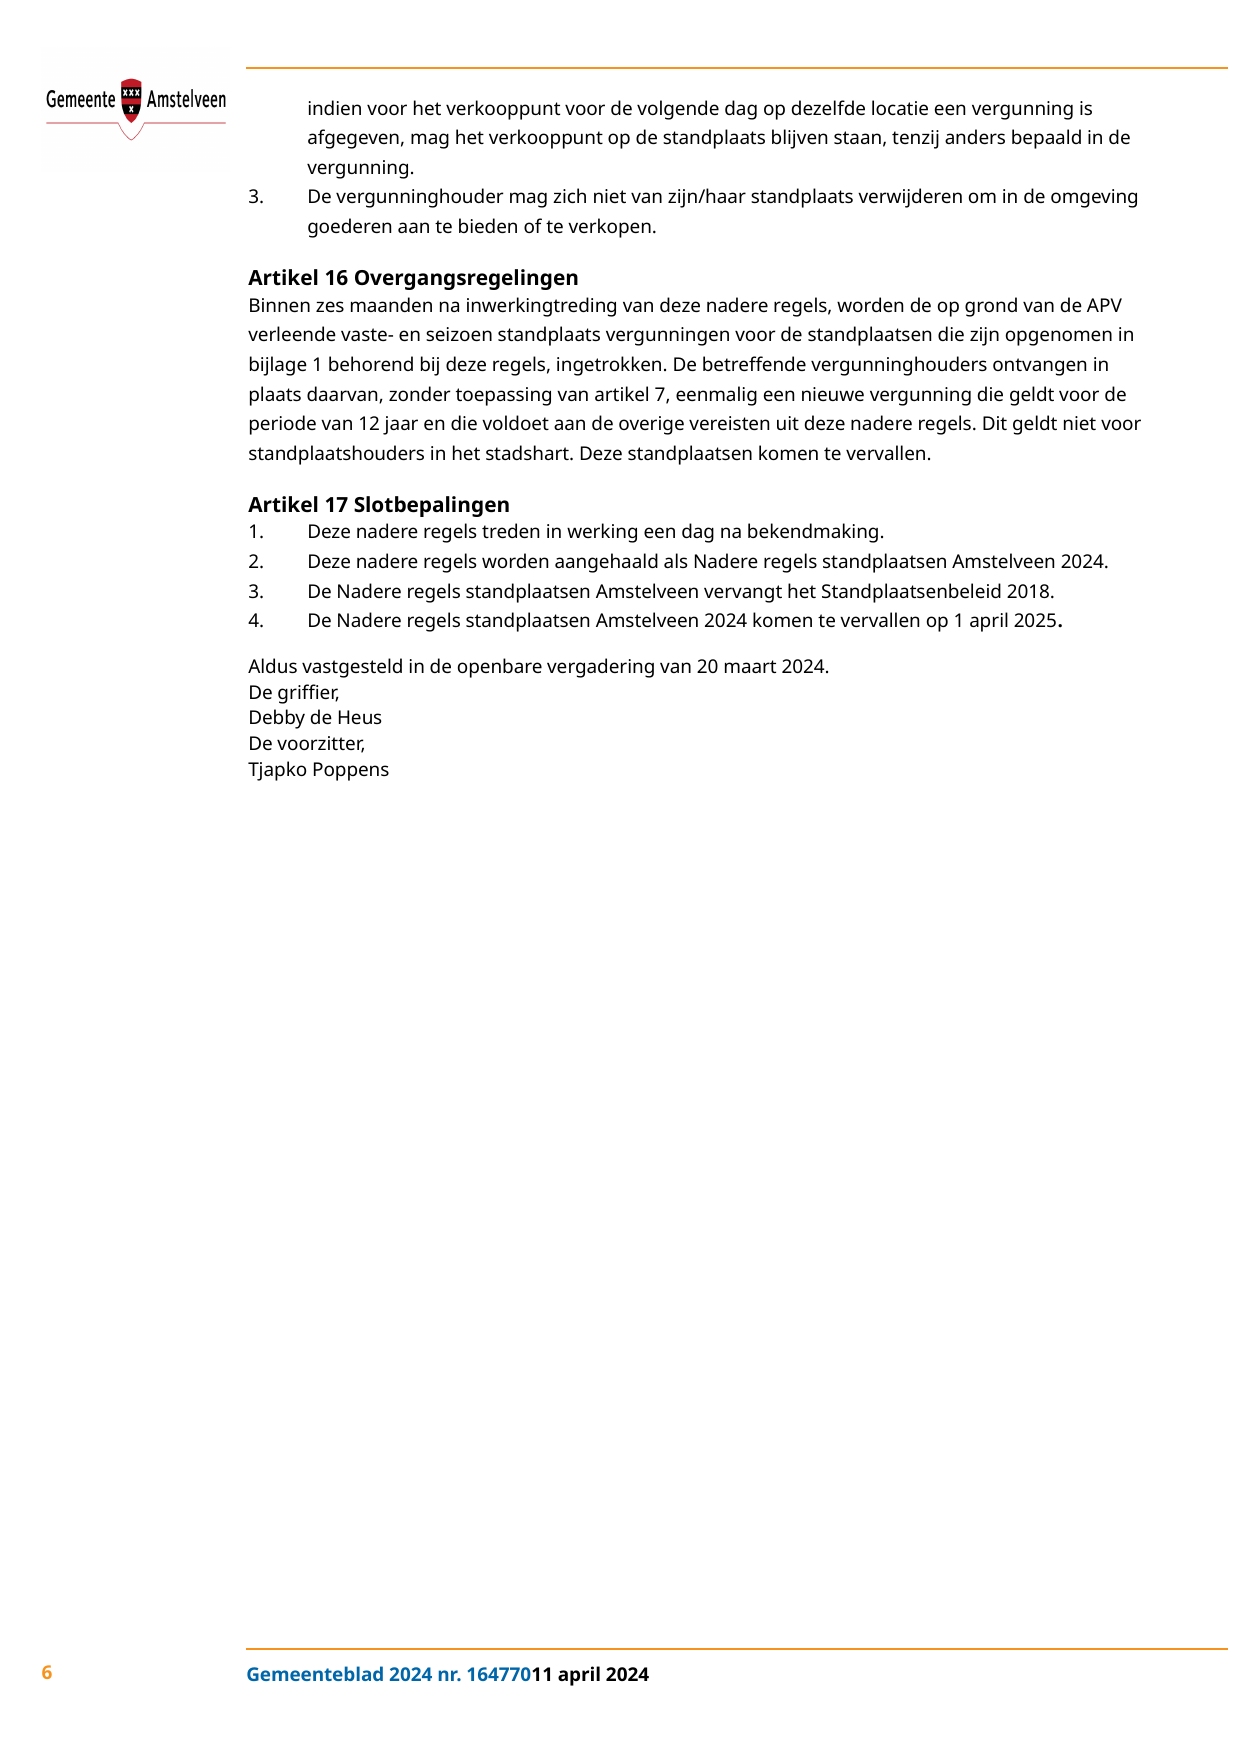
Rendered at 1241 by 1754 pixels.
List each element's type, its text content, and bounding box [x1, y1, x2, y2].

text Tjapko Poppens [248, 756, 1152, 782]
list De Nadere regels standplaatsen Amstelveen 2024 komen te vervallen op 1 april 2025. [248, 607, 1152, 633]
picture [41, 47, 231, 172]
text Aldus vastgesteld in de openbare vergadering van 20 maart 2024. [248, 653, 1152, 679]
list Deze nadere regels worden aangehaald als Nadere regels standplaatsen Amstelveen 2024. [248, 548, 1152, 574]
list Deze nadere regels treden in werking een dag na bekendmaking. [248, 519, 1152, 544]
text De voorzitter, [248, 730, 1152, 756]
text Artikel 16 Overgangsregelingen [248, 263, 1152, 292]
list indien voor het verkooppunt voor de volgende dag op dezelfde locatie een vergunning is afgegeven, mag het verkooppunt op de standplaats blijven staan, tenzij anders bepaald in de vergunning. [248, 95, 1152, 180]
text De griffier, [248, 679, 1152, 704]
text Debby de Heus [248, 704, 1152, 730]
text Binnen zes maanden na inwerkingtreding van deze nadere regels, worden de op grond van de APV verleende vaste- en seizoen standplaats vergunningen voor de standplaatsen die zijn opgenomen in bijlage 1 behorend bij deze regels, ingetrokken. De betreffende vergunninghouders ontvangen in plaats daarvan, zonder toepassing van artikel 7, eenmalig een nieuwe vergunning die geldt voor de periode van 12 jaar en die voldoet aan de overige vereisten uit deze nadere regels. Dit geldt niet voor standplaatshouders in het stadshart. Deze standplaatsen komen te vervallen. [248, 292, 1152, 466]
list De vergunninghouder mag zich niet van zijn/haar standplaats verwijderen om in de omgeving goederen aan te bieden of te verkopen. [248, 183, 1152, 239]
text Artikel 17 Slotbepalingen [248, 490, 1152, 519]
list De Nadere regels standplaatsen Amstelveen vervangt het Standplaatsenbeleid 2018. [248, 578, 1152, 604]
